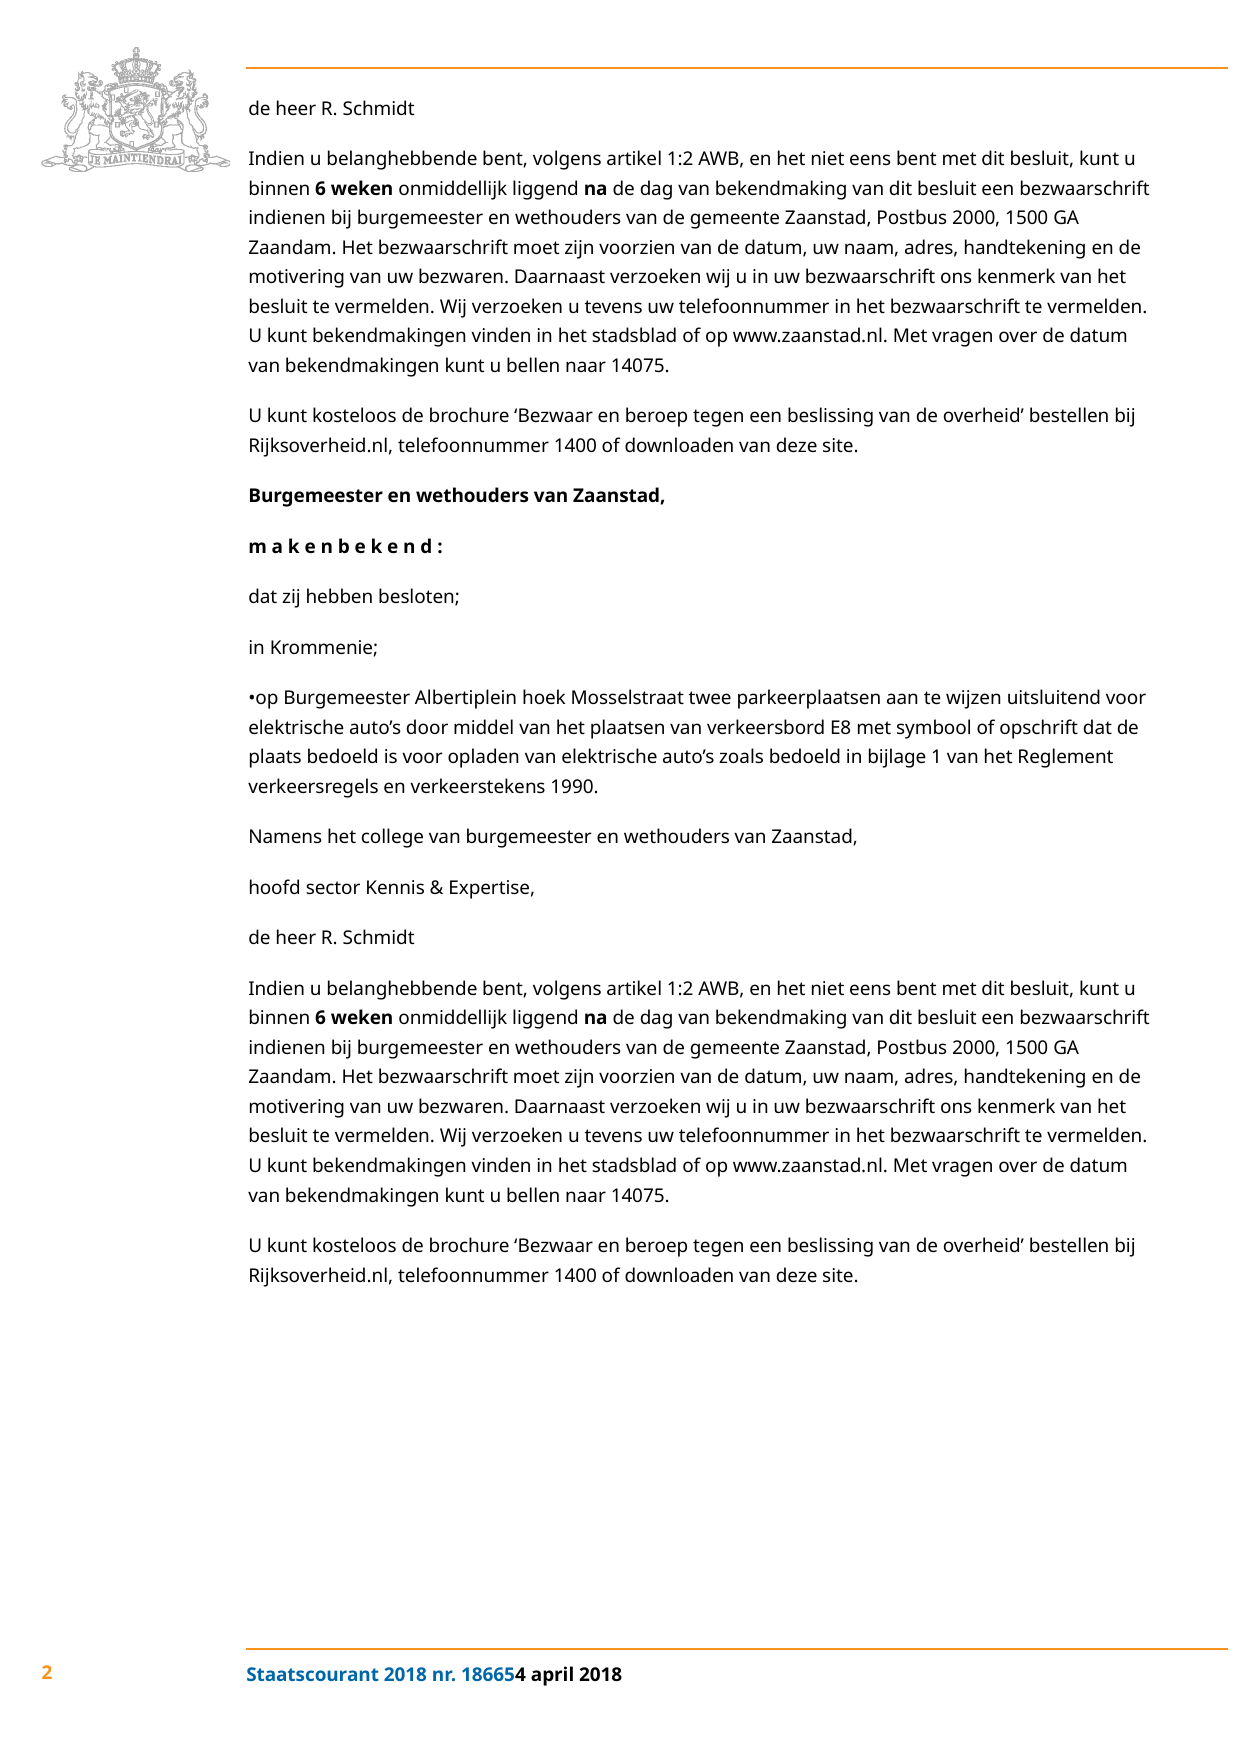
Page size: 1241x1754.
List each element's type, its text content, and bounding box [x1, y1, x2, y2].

text U kunt kosteloos de brochure ‘Bezwaar en beroep tegen een beslissing van de overheid’ bestellen bij Rijksoverheid.nl, telefoonnummer 1400 of downloaden van deze site. [248, 403, 1152, 458]
text hoofd sector Kennis & Expertise, [248, 874, 1152, 900]
text de heer R. Schmidt [248, 95, 1152, 121]
text •op Burgemeester Albertiplein hoek Mosselstraat twee parkeerplaatsen aan te wijzen uitsluitend voor elektrische auto’s door middel van het plaatsen van verkeersbord E8 met symbool of opschrift dat de plaats bedoeld is voor opladen van elektrische auto’s zoals bedoeld in bijlage 1 van het Reglement verkeersregels en verkeerstekens 1990. [248, 684, 1152, 799]
text de heer R. Schmidt [248, 924, 1152, 950]
text U kunt kosteloos de brochure ‘Bezwaar en beroep tegen een beslissing van de overheid’ bestellen bij Rijksoverheid.nl, telefoonnummer 1400 of downloaden van deze site. [248, 1232, 1152, 1288]
text Indien u belanghebbende bent, volgens artikel 1:2 AWB, en het niet eens bent met dit besluit, kunt u binnen 6 weken onmiddellijk liggend na de dag van bekendmaking van dit besluit een bezwaarschrift indienen bij burgemeester en wethouders van de gemeente Zaanstad, Postbus 2000, 1500 GA Zaandam. Het bezwaarschrift moet zijn voorzien van de datum, uw naam, adres, handtekening en de motivering van uw bezwaren. Daarnaast verzoeken wij u in uw bezwaarschrift ons kenmerk van het besluit te vermelden. Wij verzoeken u tevens uw telefoonnummer in het bezwaarschrift te vermelden. U kunt bekendmakingen vinden in het stadsblad of op www.zaanstad.nl. Met vragen over de datum van bekendmakingen kunt u bellen naar 14075. [248, 145, 1152, 378]
text in Krommenie; [248, 634, 1152, 660]
text Namens het college van burgemeester en wethouders van Zaanstad, [248, 823, 1152, 849]
text dat zij hebben besloten; [248, 583, 1152, 609]
text Burgemeester en wethouders van Zaanstad, [248, 483, 1152, 508]
picture [41, 47, 231, 172]
text Indien u belanghebbende bent, volgens artikel 1:2 AWB, en het niet eens bent met dit besluit, kunt u binnen 6 weken onmiddellijk liggend na de dag van bekendmaking van dit besluit een bezwaarschrift indienen bij burgemeester en wethouders van de gemeente Zaanstad, Postbus 2000, 1500 GA Zaandam. Het bezwaarschrift moet zijn voorzien van de datum, uw naam, adres, handtekening en de motivering van uw bezwaren. Daarnaast verzoeken wij u in uw bezwaarschrift ons kenmerk van het besluit te vermelden. Wij verzoeken u tevens uw telefoonnummer in het bezwaarschrift te vermelden. U kunt bekendmakingen vinden in het stadsblad of op www.zaanstad.nl. Met vragen over de datum van bekendmakingen kunt u bellen naar 14075. [248, 975, 1152, 1208]
text m a k e n b e k e n d : [248, 533, 1152, 559]
